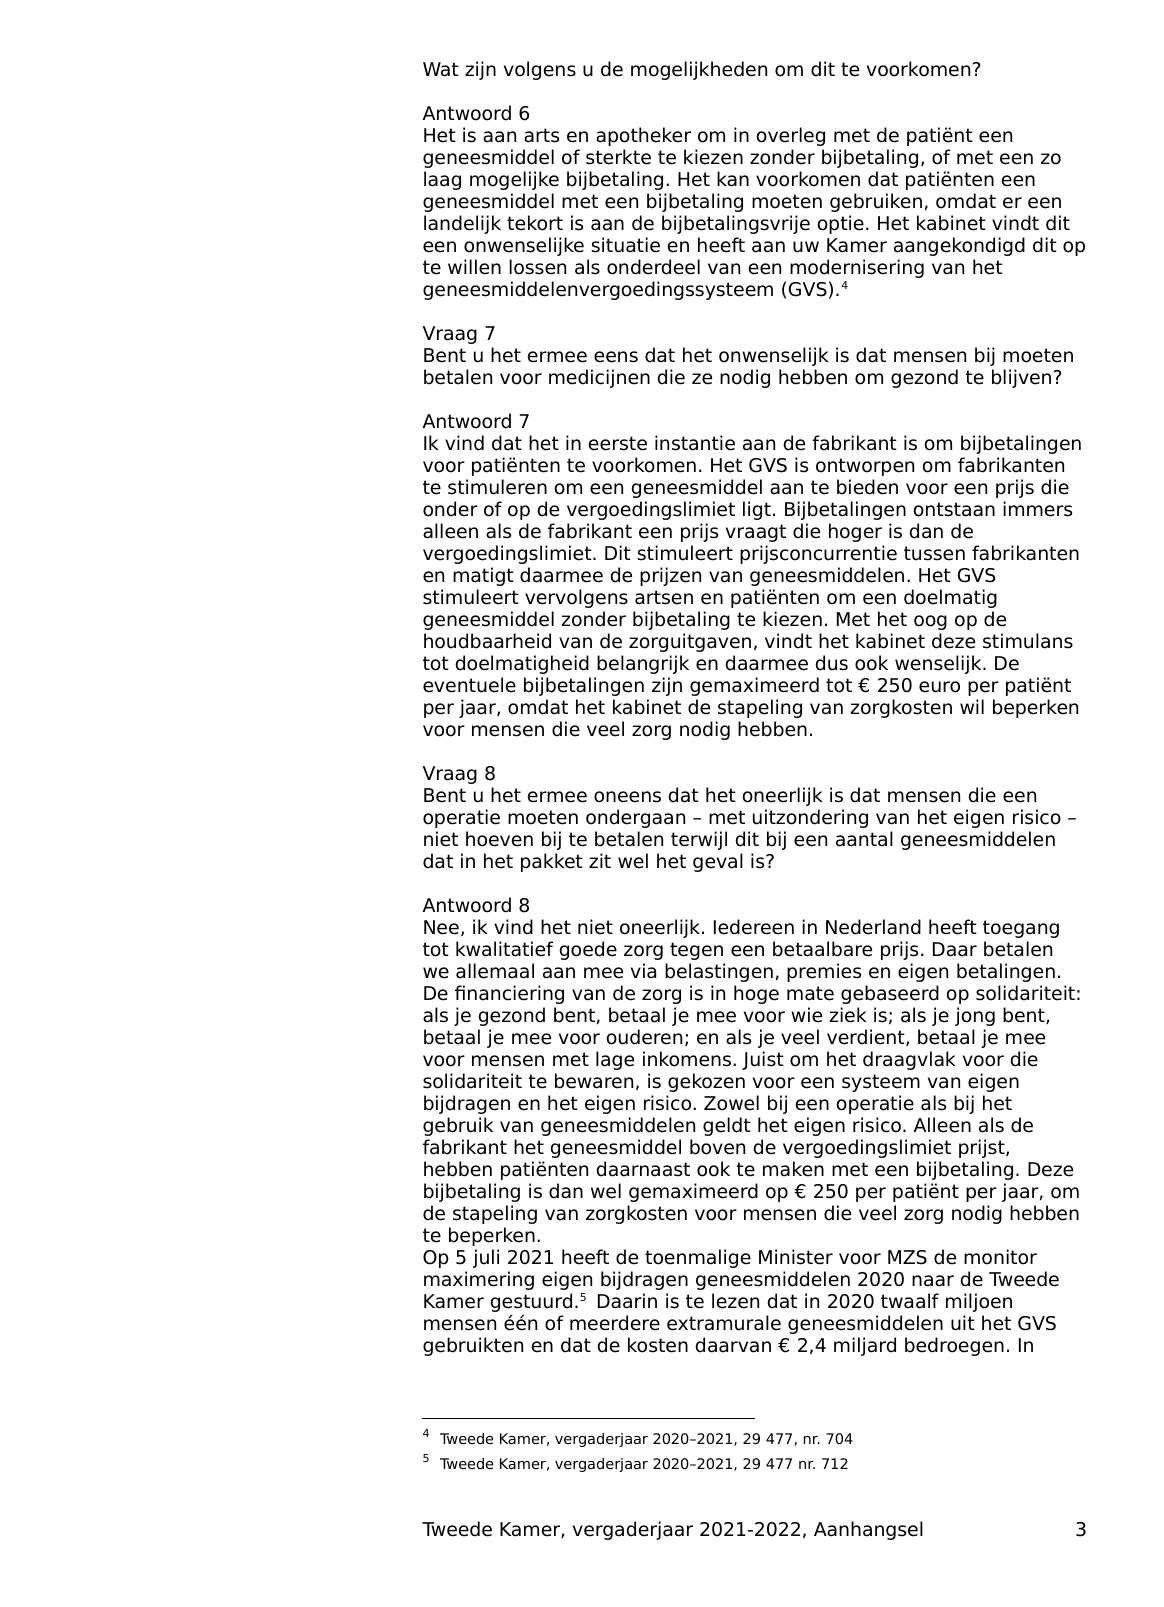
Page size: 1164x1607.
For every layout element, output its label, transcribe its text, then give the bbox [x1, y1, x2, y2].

text Het is aan arts en apotheker om in overleg met de patiënt een geneesmiddel of sterkte te kiezen zonder bijbetaling, of met een zo laag mogelijke bijbetaling. Het kan voorkomen dat patiënten een geneesmiddel met een bijbetaling moeten gebruiken, omdat er een landelijk tekort is aan de bijbetalingsvrije optie. Het kabinet vindt dit een onwenselijke situatie en heeft aan uw Kamer aangekondigd dit op te willen lossen als onderdeel van een modernisering van het geneesmiddelenvergoedingssysteem (GVS). [422, 125, 1087, 301]
text Antwoord 8 [422, 895, 1087, 917]
text Bent u het ermee eens dat het onwenselijk is dat mensen bij moeten betalen voor medicijnen die ze nodig hebben om gezond te blijven? [422, 345, 1087, 389]
text Vraag 8 [422, 763, 1087, 785]
text Ik vind dat het in eerste instantie aan de fabrikant is om bijbetalingen voor patiënten te voorkomen. Het GVS is ontworpen om fabrikanten te stimuleren om een geneesmiddel aan te bieden voor een prijs die onder of op de vergoedingslimiet ligt. Bijbetalingen ontstaan immers alleen als de fabrikant een prijs vraagt die hoger is dan de vergoedingslimiet. Dit stimuleert prijsconcurrentie tussen fabrikanten en matigt daarmee de prijzen van geneesmiddelen. Het GVS stimuleert vervolgens artsen en patiënten om een doelmatig geneesmiddel zonder bijbetaling te kiezen. Met het oog op de houdbaarheid van de zorguitgaven, vindt het kabinet deze stimulans tot doelmatigheid belangrijk en daarmee dus ook wenselijk. De eventuele bijbetalingen zijn gemaximeerd tot € 250 euro per patiënt per jaar, omdat het kabinet de stapeling van zorgkosten wil beperken voor mensen die veel zorg nodig hebben. [422, 433, 1087, 741]
text Vraag 7 [422, 323, 1087, 345]
text Antwoord 7 [422, 411, 1087, 433]
text Op 5 juli 2021 heeft de toenmalige Minister voor MZS de monitor maximering eigen bijdragen geneesmiddelen 2020 naar de Tweede Kamer gestuurd. Daarin is te lezen dat in 2020 twaalf miljoen mensen één of meerdere extramurale geneesmiddelen uit het GVS gebruikten en dat de kosten daarvan € 2,4 miljard bedroegen. In [422, 1247, 1087, 1357]
text Tweede Kamer, vergaderjaar 2020–2021, 29 477 nr. 712 [422, 1452, 1087, 1474]
text Wat zijn volgens u de mogelijkheden om dit te voorkomen? [422, 59, 1087, 81]
text Bent u het ermee oneens dat het oneerlijk is dat mensen die een operatie moeten ondergaan – met uitzondering van het eigen risico – niet hoeven bij te betalen terwijl dit bij een aantal geneesmiddelen dat in het pakket zit wel het geval is? [422, 785, 1087, 873]
text Antwoord 6 [422, 103, 1087, 125]
text Nee, ik vind het niet oneerlijk. Iedereen in Nederland heeft toegang tot kwalitatief goede zorg tegen een betaalbare prijs. Daar betalen we allemaal aan mee via belastingen, premies en eigen betalingen. De financiering van de zorg is in hoge mate gebaseerd op solidariteit: als je gezond bent, betaal je mee voor wie ziek is; als je jong bent, betaal je mee voor ouderen; en als je veel verdient, betaal je mee voor mensen met lage inkomens. Juist om het draagvlak voor die solidariteit te bewaren, is gekozen voor een systeem van eigen bijdragen en het eigen risico. Zowel bij een operatie als bij het gebruik van geneesmiddelen geldt het eigen risico. Alleen als de fabrikant het geneesmiddel boven de vergoedingslimiet prijst, hebben patiënten daarnaast ook te maken met een bijbetaling. Deze bijbetaling is dan wel gemaximeerd op € 250 per patiënt per jaar, om de stapeling van zorgkosten voor mensen die veel zorg nodig hebben te beperken. [422, 917, 1087, 1247]
text Tweede Kamer, vergaderjaar 2020–2021, 29 477, nr. 704 [422, 1427, 1087, 1449]
